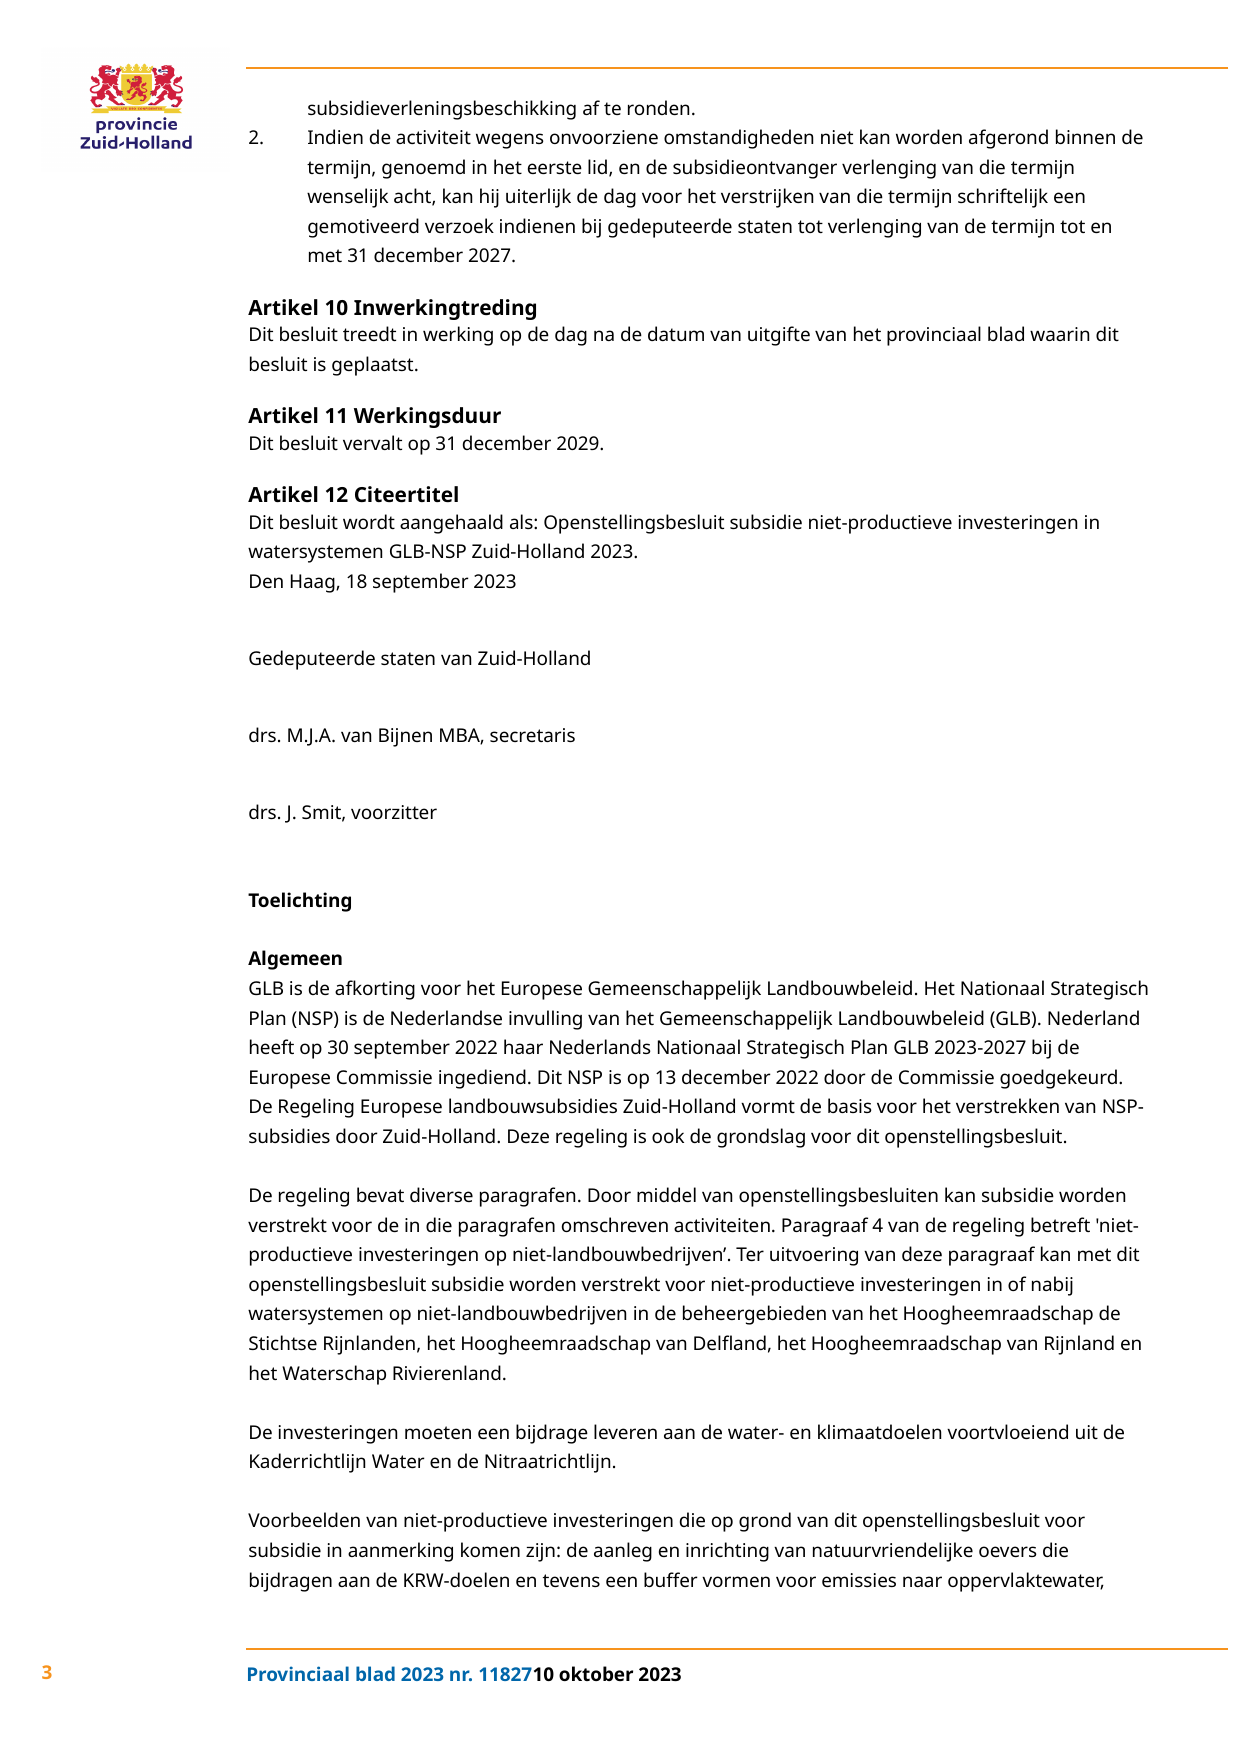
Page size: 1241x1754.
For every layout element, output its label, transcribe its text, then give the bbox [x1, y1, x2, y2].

text Artikel 10 Inwerkingtreding [248, 293, 1152, 322]
text Dit besluit treedt in werking op de dag na de datum van uitgifte van het provinciaal blad waarin dit besluit is geplaatst. [248, 322, 1152, 377]
text De investeringen moeten een bijdrage leveren aan de water- en klimaatdoelen voortvloeiend uit de Kaderrichtlijn Water en de Nitraatrichtlijn. [248, 1419, 1152, 1474]
list subsidieverleningsbeschikking af te ronden. [248, 95, 1152, 121]
text Artikel 11 Werkingsduur [248, 402, 1152, 430]
text De regeling bevat diverse paragrafen. Door middel van openstellingsbesluiten kan subsidie worden verstrekt voor de in die paragrafen omschreven activiteiten. Paragraaf 4 van de regeling betreft 'niet-productieve investeringen op niet-landbouwbedrijven’. Ter uitvoering van deze paragraaf kan met dit openstellingsbesluit subsidie worden verstrekt voor niet-productieve investeringen in of nabij watersystemen op niet-landbouwbedrijven in de beheergebieden van het Hoogheemraadschap de Stichtse Rijnlanden, het Hoogheemraadschap van Delfland, het Hoogheemraadschap van Rijnland en het Waterschap Rivierenland. [248, 1182, 1152, 1386]
text Dit besluit wordt aangehaald als: Openstellingsbesluit subsidie niet-productieve investeringen in watersystemen GLB-NSP Zuid-Holland 2023. [248, 509, 1152, 564]
text drs. J. Smit, voorzitter [248, 799, 1152, 825]
text Dit besluit vervalt op 31 december 2029. [248, 430, 1152, 456]
text Algemeen [248, 946, 1152, 971]
text drs. M.J.A. van Bijnen MBA, secretaris [248, 722, 1152, 748]
picture [41, 47, 231, 172]
list Indien de activiteit wegens onvoorziene omstandigheden niet kan worden afgerond binnen de termijn, genoemd in het eerste lid, en de subsidieontvanger verlenging van die termijn wenselijk acht, kan hij uiterlijk de dag voor het verstrijken van die termijn schriftelijk een gemotiveerd verzoek indienen bij gedeputeerde staten tot verlenging van de termijn tot en met 31 december 2027. [248, 124, 1152, 268]
text Toelichting [248, 877, 1152, 916]
text GLB is de afkorting voor het Europese Gemeenschappelijk Landbouwbeleid. Het Nationaal Strategisch Plan (NSP) is de Nederlandse invulling van het Gemeenschappelijk Landbouwbeleid (GLB). Nederland heeft op 30 september 2022 haar Nederlands Nationaal Strategisch Plan GLB 2023-2027 bij de Europese Commissie ingediend. Dit NSP is op 13 december 2022 door de Commissie goedgekeurd. De Regeling Europese landbouwsubsidies Zuid-Holland vormt de basis voor het verstrekken van NSP-subsidies door Zuid-Holland. Deze regeling is ook de grondslag voor dit openstellingsbesluit. [248, 975, 1152, 1149]
text Artikel 12 Citeertitel [248, 480, 1152, 509]
text Voorbeelden van niet-productieve investeringen die op grond van dit openstellingsbesluit voor subsidie in aanmerking komen zijn: de aanleg en inrichting van natuurvriendelijke oevers die bijdragen aan de KRW-doelen en tevens een buffer vormen voor emissies naar oppervlaktewater, [248, 1508, 1152, 1593]
text Gedeputeerde staten van Zuid-Holland [248, 645, 1152, 671]
text Den Haag, 18 september 2023 [248, 568, 1152, 594]
